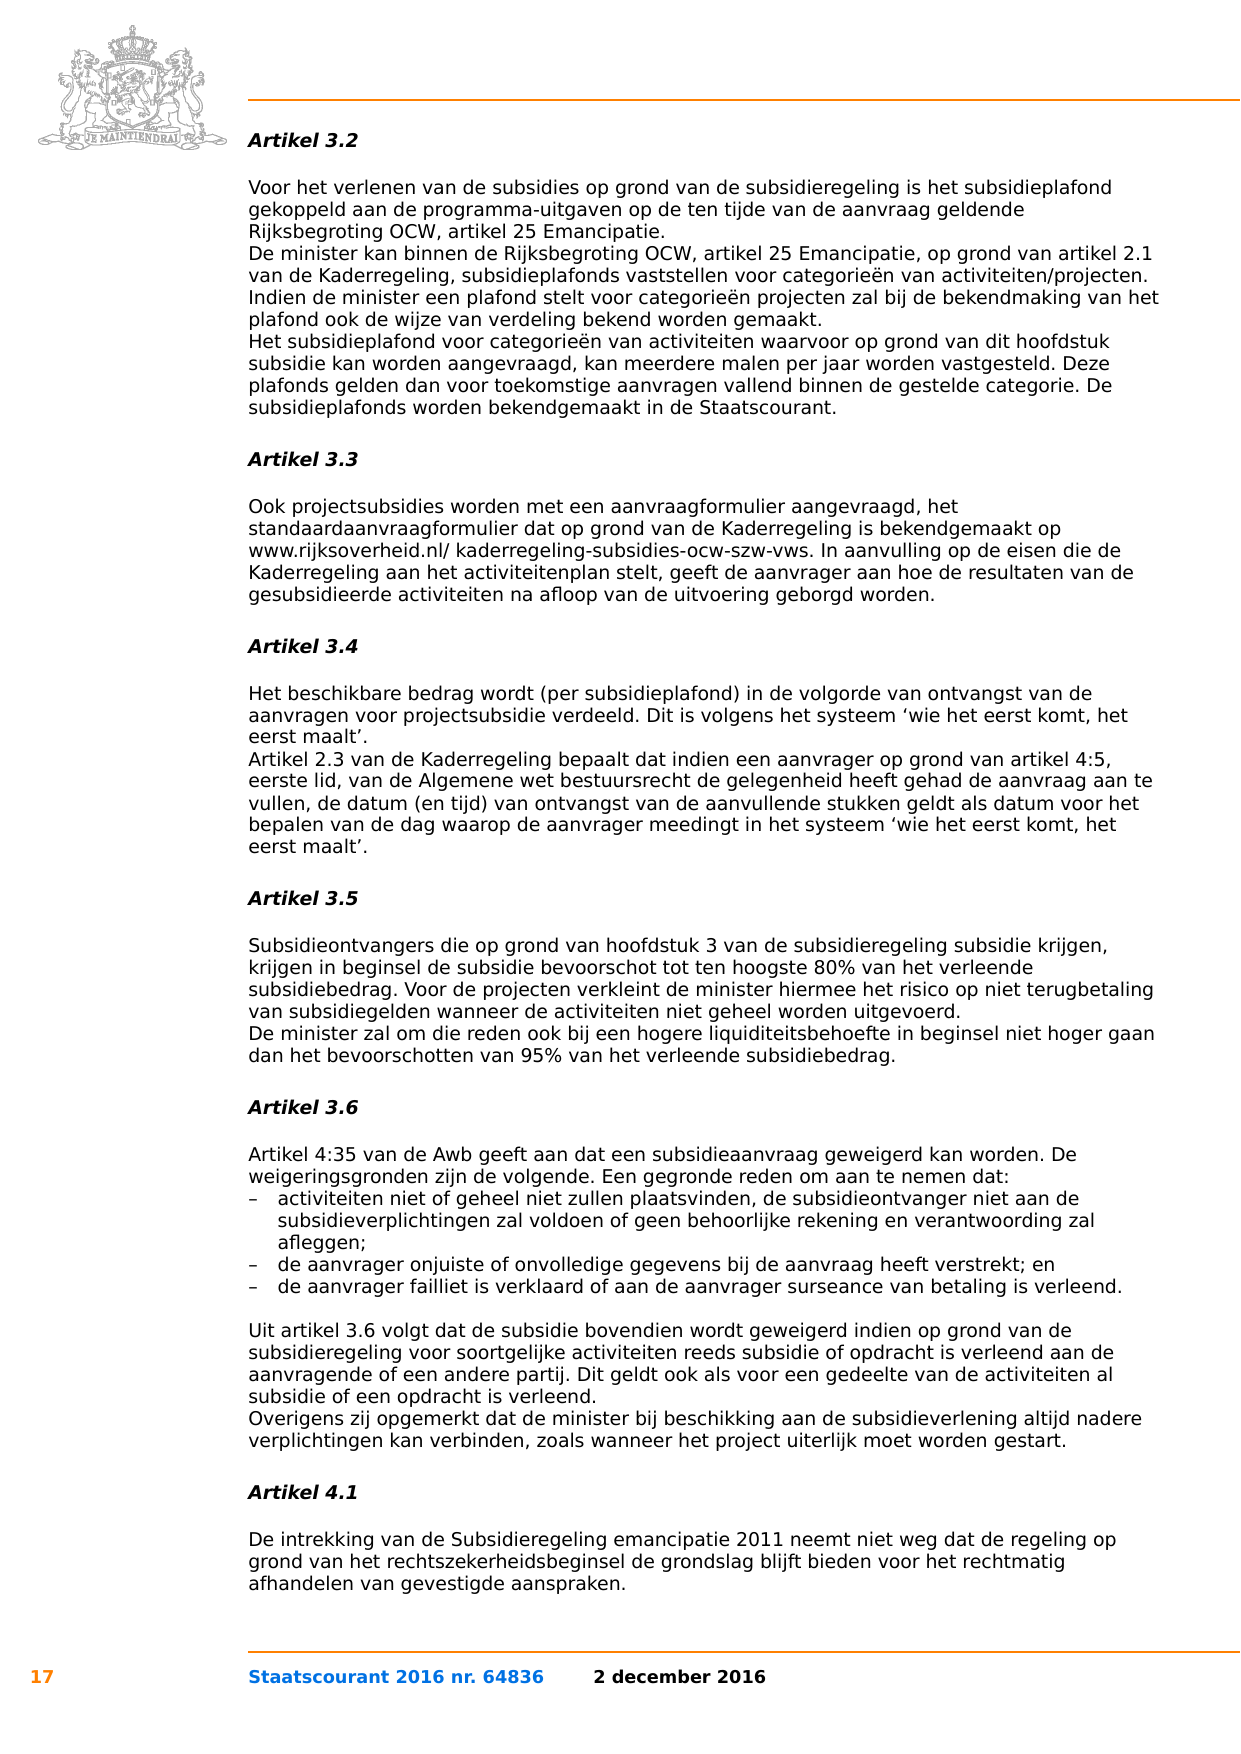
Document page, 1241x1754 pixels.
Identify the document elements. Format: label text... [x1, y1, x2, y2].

picture [38, 25, 227, 150]
text Overigens zij opgemerkt dat de minister bij beschikking aan de subsidieverlening altijd nadere verplichtingen kan verbinden, zoals wanneer het project uiterlijk moet worden gestart. [248, 1408, 1163, 1452]
text Artikel 4:35 van de Awb geeft aan dat een subsidieaanvraag geweigerd kan worden. De weigeringsgronden zijn de volgende. Een gegronde reden om aan te nemen dat: [248, 1144, 1163, 1188]
text De minister zal om die reden ook bij een hogere liquiditeitsbehoefte in beginsel niet hoger gaan dan het bevoorschotten van 95% van het verleende subsidiebedrag. [248, 1023, 1163, 1067]
text Subsidieontvangers die op grond van hoofdstuk 3 van de subsidieregeling subsidie krijgen, krijgen in beginsel de subsidie bevoorschot tot ten hoogste 80% van het verleende subsidiebedrag. Voor de projecten verkleint de minister hiermee het risico op niet terugbetaling van subsidiegelden wanneer de activiteiten niet geheel worden uitgevoerd. [248, 935, 1163, 1023]
subtitle Artikel 3.5 [248, 888, 1163, 910]
subtitle Artikel 3.6 [248, 1097, 1163, 1119]
text De intrekking van de Subsidieregeling emancipatie 2011 neemt niet weg dat de regeling op grond van het rechtszekerheidsbeginsel de grondslag blijft bieden voor het rechtmatig afhandelen van gevestigde aanspraken. [248, 1529, 1163, 1595]
text – de aanvrager onjuiste of onvolledige gegevens bij de aanvraag heeft verstrekt; en [248, 1254, 1163, 1276]
subtitle Artikel 3.3 [248, 449, 1163, 471]
text Het subsidieplafond voor categorieën van activiteiten waarvoor op grond van dit hoofdstuk subsidie kan worden aangevraagd, kan meerdere malen per jaar worden vastgesteld. Deze plafonds gelden dan voor toekomstige aanvragen vallend binnen de gestelde categorie. De subsidieplafonds worden bekendgemaakt in de Staatscourant. [248, 331, 1163, 419]
subtitle Artikel 4.1 [248, 1482, 1163, 1504]
text Het beschikbare bedrag wordt (per subsidieplafond) in de volgorde van ontvangst van de aanvragen voor projectsubsidie verdeeld. Dit is volgens het systeem ‘wie het eerst komt, het eerst maalt’. [248, 682, 1163, 748]
text Voor het verlenen van de subsidies op grond van de subsidieregeling is het subsidieplafond gekoppeld aan de programma-uitgaven op de ten tijde van de aanvraag geldende Rijksbegroting OCW, artikel 25 Emancipatie. [248, 177, 1163, 243]
text – de aanvrager failliet is verklaard of aan de aanvrager surseance van betaling is verleend. [248, 1276, 1163, 1298]
text Ook projectsubsidies worden met een aanvraagformulier aangevraagd, het standaardaanvraagformulier dat op grond van de Kaderregeling is bekendgemaakt op www.rijksoverheid.nl/ kaderregeling-subsidies-ocw-szw-vws. In aanvulling op de eisen die de Kaderregeling aan het activiteitenplan stelt, geeft de aanvrager aan hoe de resultaten van de gesubsidieerde activiteiten na afloop van de uitvoering geborgd worden. [248, 496, 1163, 606]
text – activiteiten niet of geheel niet zullen plaatsvinden, de subsidieontvanger niet aan de subsidieverplichtingen zal voldoen of geen behoorlijke rekening en verantwoording zal afleggen; [248, 1188, 1163, 1254]
subtitle Artikel 3.4 [248, 636, 1163, 657]
text Artikel 2.3 van de Kaderregeling bepaalt dat indien een aanvrager op grond van artikel 4:5, eerste lid, van de Algemene wet bestuursrecht de gelegenheid heeft gehad de aanvraag aan te vullen, de datum (en tijd) van ontvangst van de aanvullende stukken geldt als datum voor het bepalen van de dag waarop de aanvrager meedingt in het systeem ‘wie het eerst komt, het eerst maalt’. [248, 748, 1163, 858]
text De minister kan binnen de Rijksbegroting OCW, artikel 25 Emancipatie, op grond van artikel 2.1 van de Kaderregeling, subsidieplafonds vaststellen voor categorieën van activiteiten/projecten. [248, 243, 1163, 287]
text Uit artikel 3.6 volgt dat de subsidie bovendien wordt geweigerd indien op grond van de subsidieregeling voor soortgelijke activiteiten reeds subsidie of opdracht is verleend aan de aanvragende of een andere partij. Dit geldt ook als voor een gedeelte van de activiteiten al subsidie of een opdracht is verleend. [248, 1320, 1163, 1408]
text Indien de minister een plafond stelt voor categorieën projecten zal bij de bekendmaking van het plafond ook de wijze van verdeling bekend worden gemaakt. [248, 287, 1163, 331]
subtitle Artikel 3.2 [248, 130, 1163, 152]
